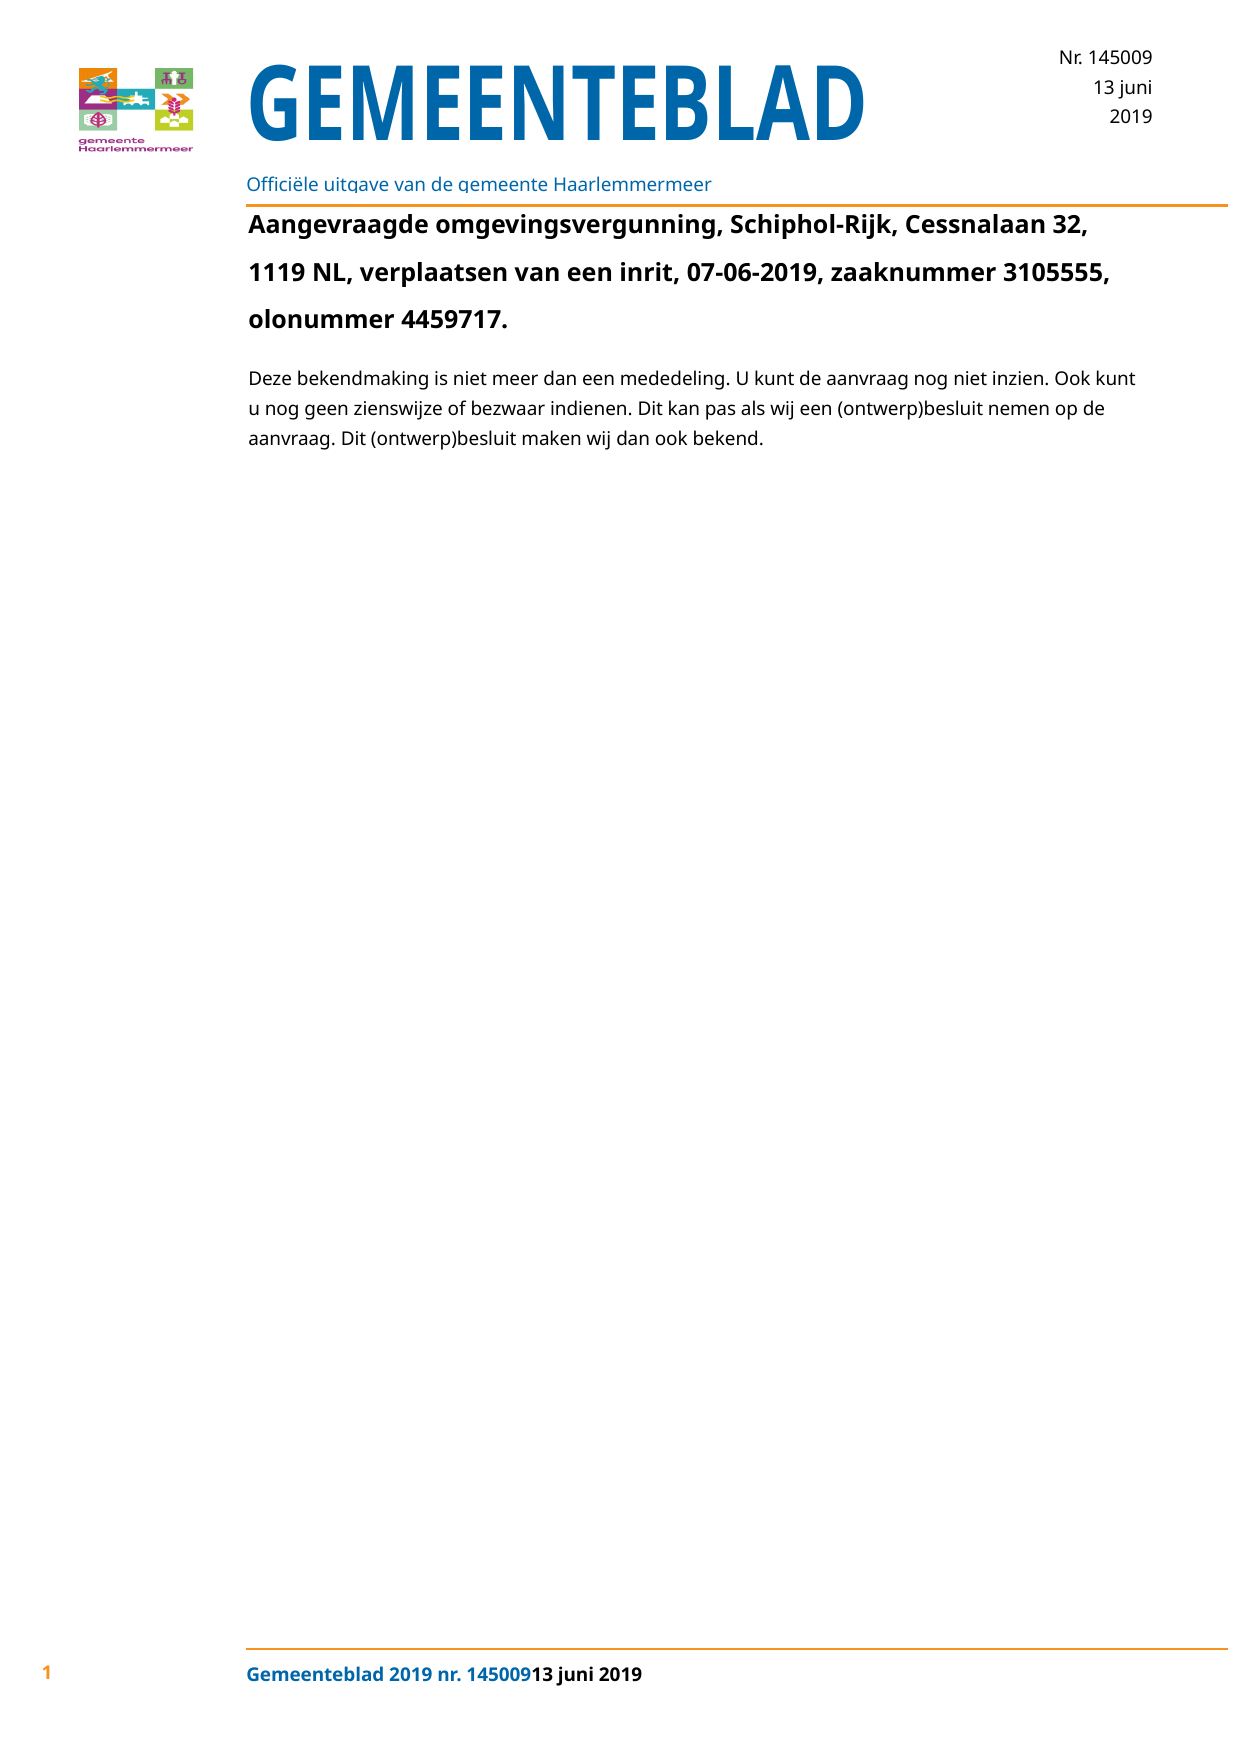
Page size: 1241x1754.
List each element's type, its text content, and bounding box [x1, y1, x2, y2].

text Deze bekendmaking is niet meer dan een mededeling. U kunt de aanvraag nog niet inzien. Ook kunt u nog geen zienswijze of bezwaar indienen. Dit kan pas als wij een (ontwerp)besluit nemen op de aanvraag. Dit (ontwerp)besluit maken wij dan ook bekend. [248, 366, 1152, 450]
text Aangevraagde omgevingsvergunning, Schiphol-Rijk, Cessnalaan 32, 1119 NL, verplaatsen van een inrit, 07-06-2019, zaaknummer 3105555, olonummer 4459717. [248, 207, 1152, 336]
picture [41, 47, 231, 172]
